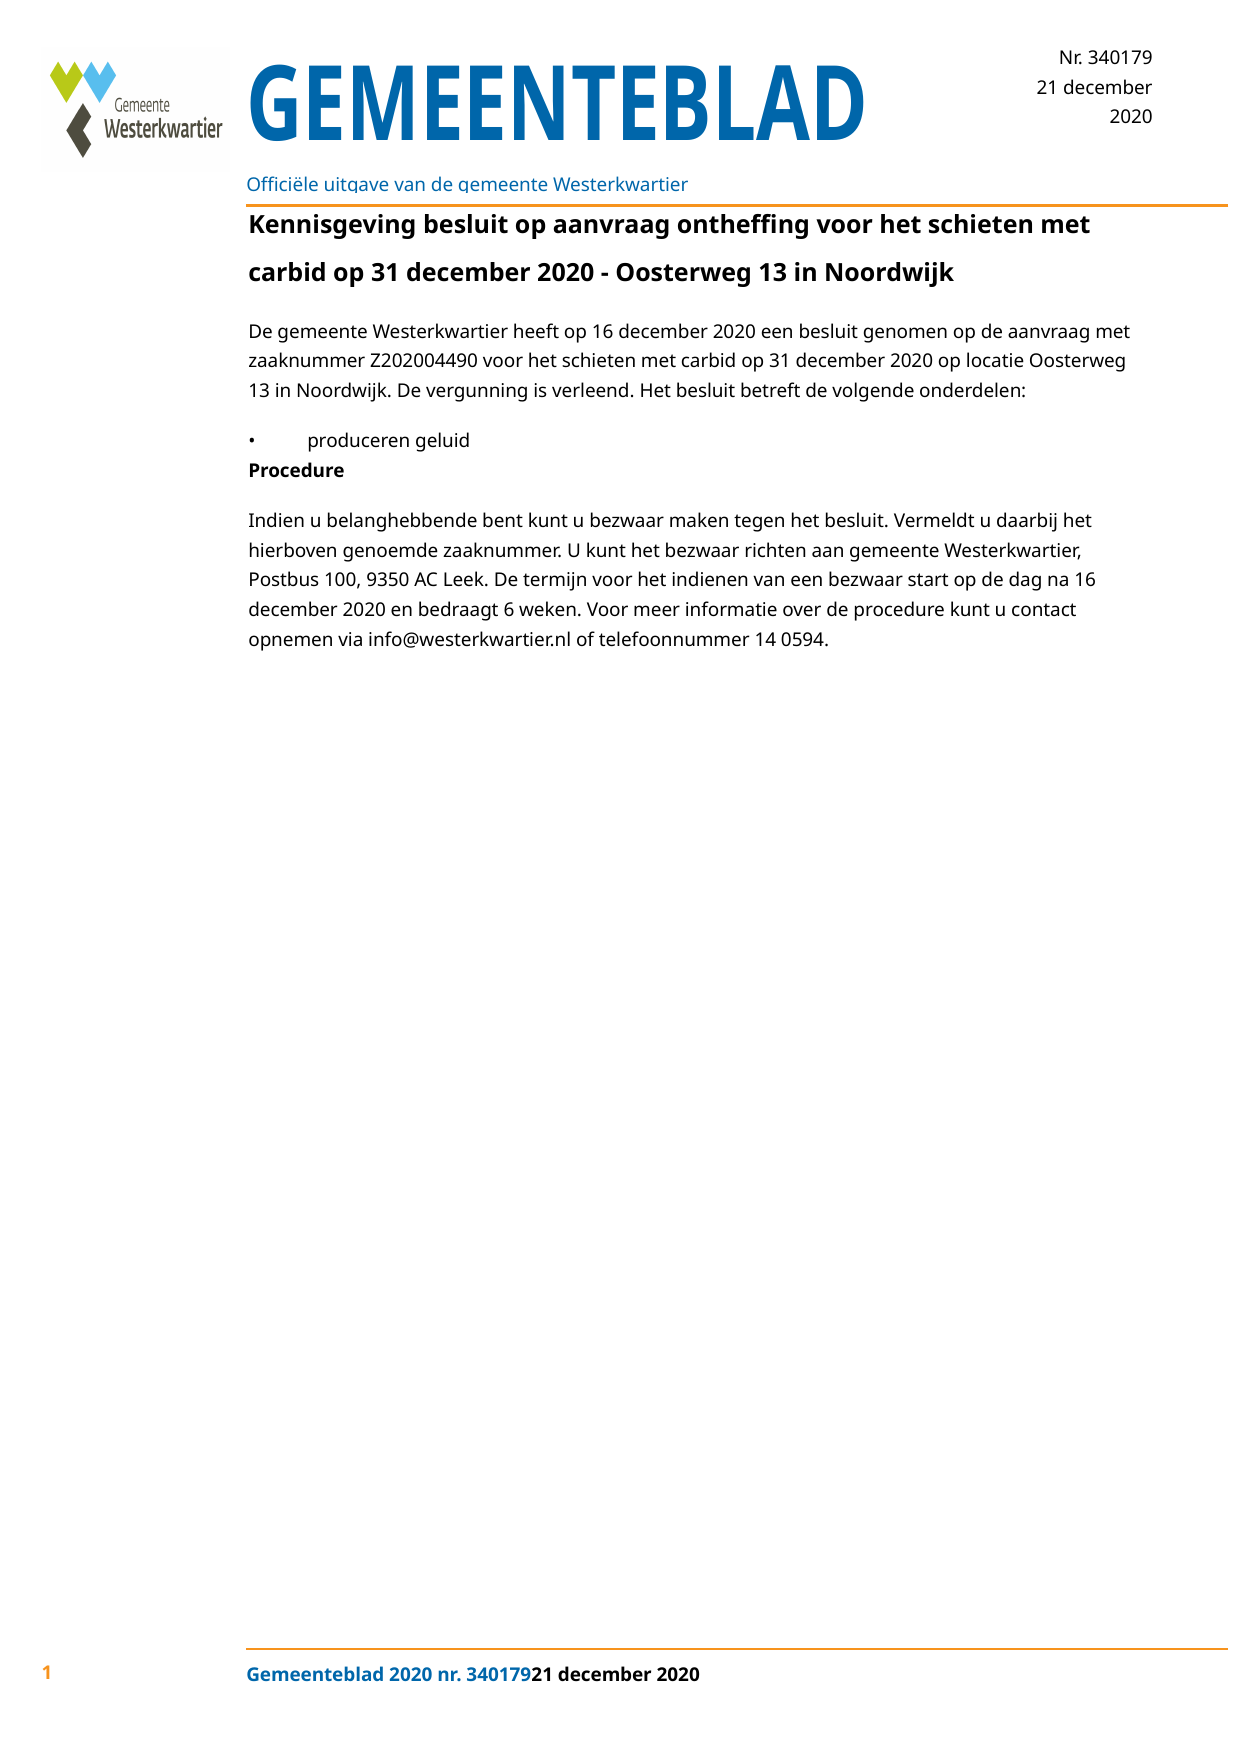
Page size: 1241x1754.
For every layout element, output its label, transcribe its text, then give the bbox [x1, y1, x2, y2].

text Indien u belanghebbende bent kunt u bezwaar maken tegen het besluit. Vermeldt u daarbij het hierboven genoemde zaaknummer. U kunt het bezwaar richten aan gemeente Westerkwartier, Postbus 100, 9350 AC Leek. De termijn voor het indienen van een bezwaar start op de dag na 16 december 2020 en bedraagt 6 weken. Voor meer informatie over de procedure kunt u contact opnemen via info@westerkwartier.nl of telefoonnummer 14 0594. [248, 507, 1152, 652]
picture [41, 47, 231, 172]
text Procedure [248, 457, 1152, 483]
list produceren geluid [248, 427, 1152, 453]
text De gemeente Westerkwartier heeft op 16 december 2020 een besluit genomen op de aanvraag met zaaknummer Z202004490 voor het schieten met carbid op 31 december 2020 op locatie Oosterweg 13 in Noordwijk. De vergunning is verleend. Het besluit betreft de volgende onderdelen: [248, 318, 1152, 403]
text Kennisgeving besluit op aanvraag ontheffing voor het schieten met carbid op 31 december 2020 - Oosterweg 13 in Noordwijk [248, 207, 1152, 288]
